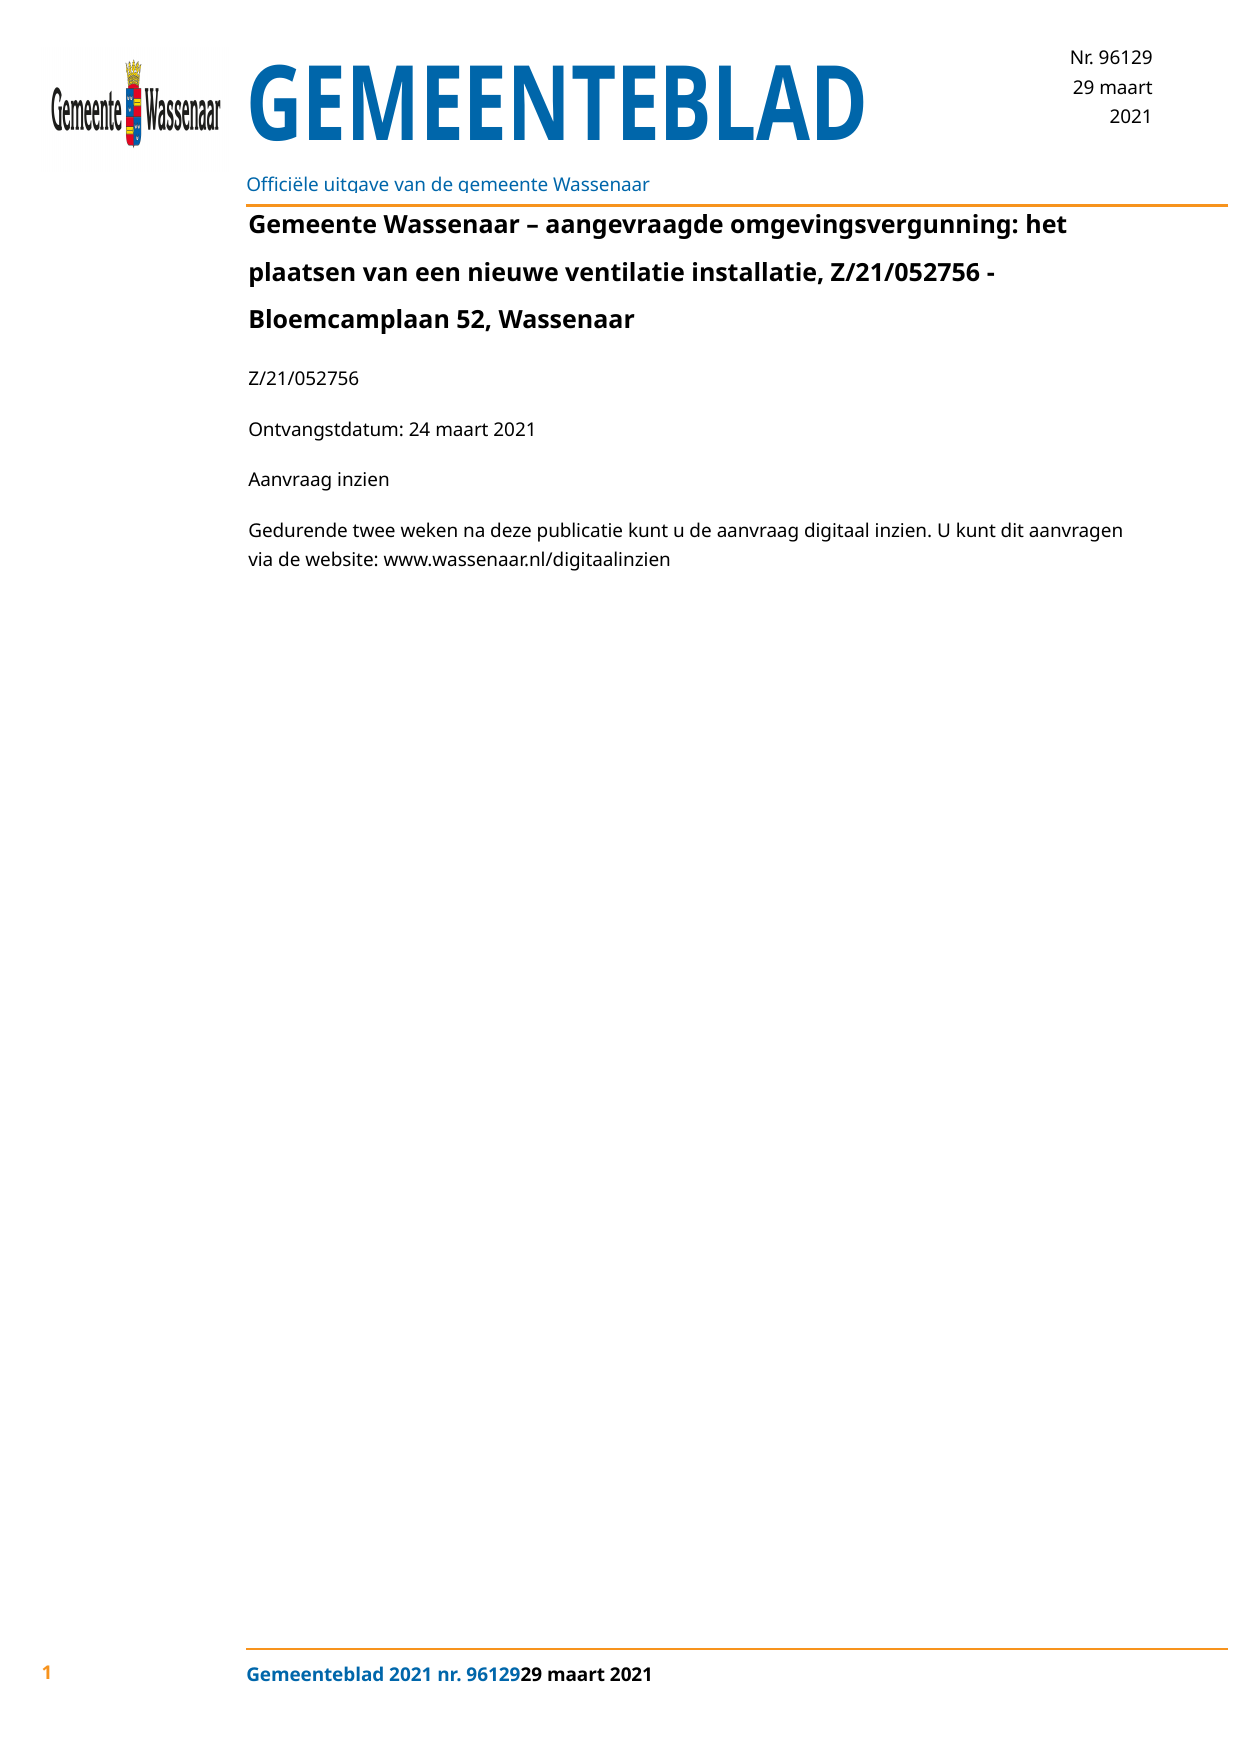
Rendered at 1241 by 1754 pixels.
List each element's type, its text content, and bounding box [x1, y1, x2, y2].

text Ontvangstdatum: 24 maart 2021 [248, 416, 1152, 442]
text Aanvraag inzien [248, 466, 1152, 492]
text Gemeente Wassenaar – aangevraagde omgevingsvergunning: het plaatsen van een nieuwe ventilatie installatie, Z/21/052756 - Bloemcamplaan 52, Wassenaar [248, 207, 1152, 336]
picture [41, 47, 231, 172]
text Gedurende twee weken na deze publicatie kunt u de aanvraag digitaal inzien. U kunt dit aanvragen via de website: www.wassenaar.nl/digitaalinzien [248, 517, 1152, 572]
text Z/21/052756 [248, 366, 1152, 391]
